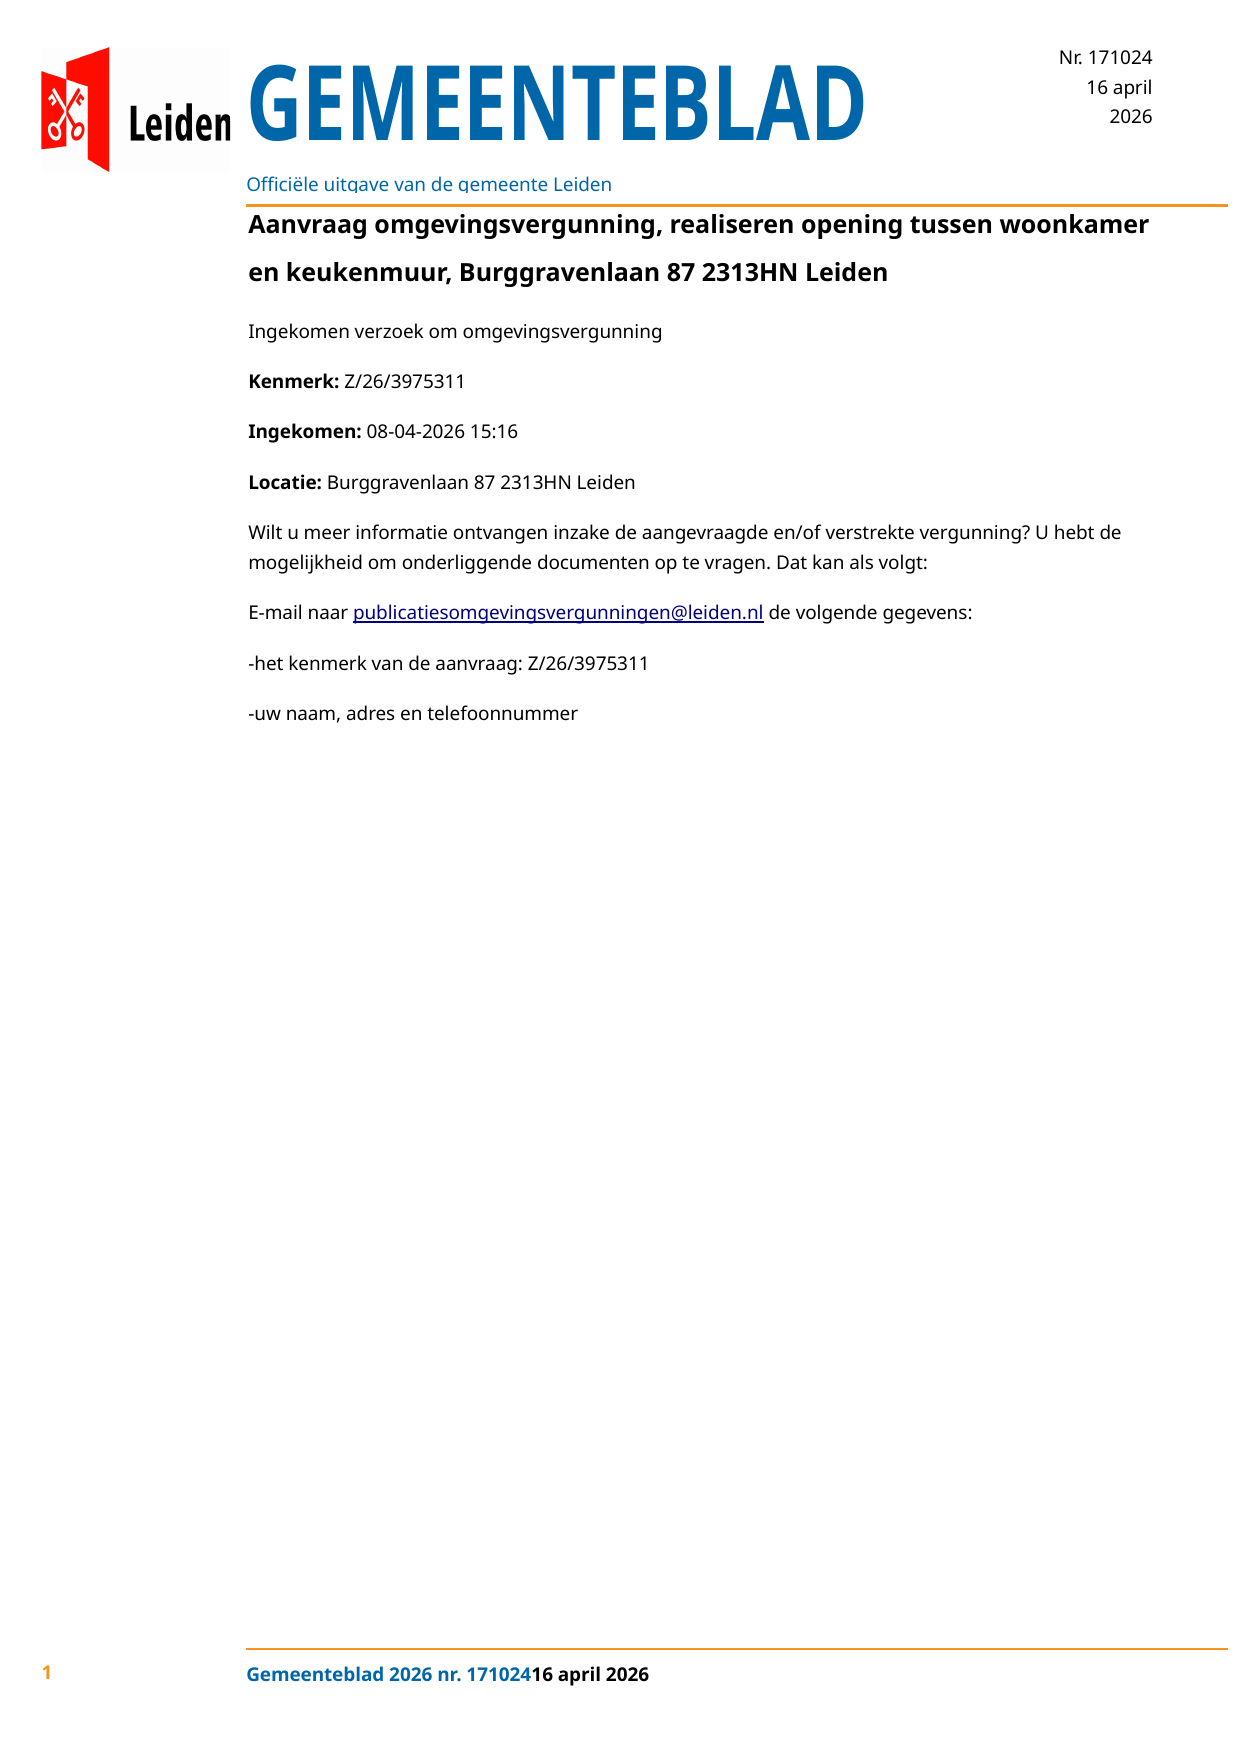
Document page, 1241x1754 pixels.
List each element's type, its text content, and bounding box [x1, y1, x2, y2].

text E-mail naar publicatiesomgevingsvergunningen@leiden.nl de volgende gegevens: [248, 599, 1152, 625]
text -uw naam, adres en telefoonnummer [248, 700, 1152, 726]
text Ingekomen: 08-04-2026 15:16 [248, 419, 1152, 444]
text Aanvraag omgevingsvergunning, realiseren opening tussen woonkamer en keukenmuur, Burggravenlaan 87 2313HN Leiden [248, 207, 1152, 288]
text Wilt u meer informatie ontvangen inzake de aangevraagde en/of verstrekte vergunning? U hebt de mogelijkheid om onderliggende documenten op te vragen. Dat kan als volgt: [248, 519, 1152, 575]
text Kenmerk: Z/26/3975311 [248, 368, 1152, 394]
text -het kenmerk van de aanvraag: Z/26/3975311 [248, 650, 1152, 676]
text Ingekomen verzoek om omgevingsvergunning [248, 318, 1152, 344]
text Locatie: Burggravenlaan 87 2313HN Leiden [248, 469, 1152, 495]
picture [41, 47, 231, 172]
